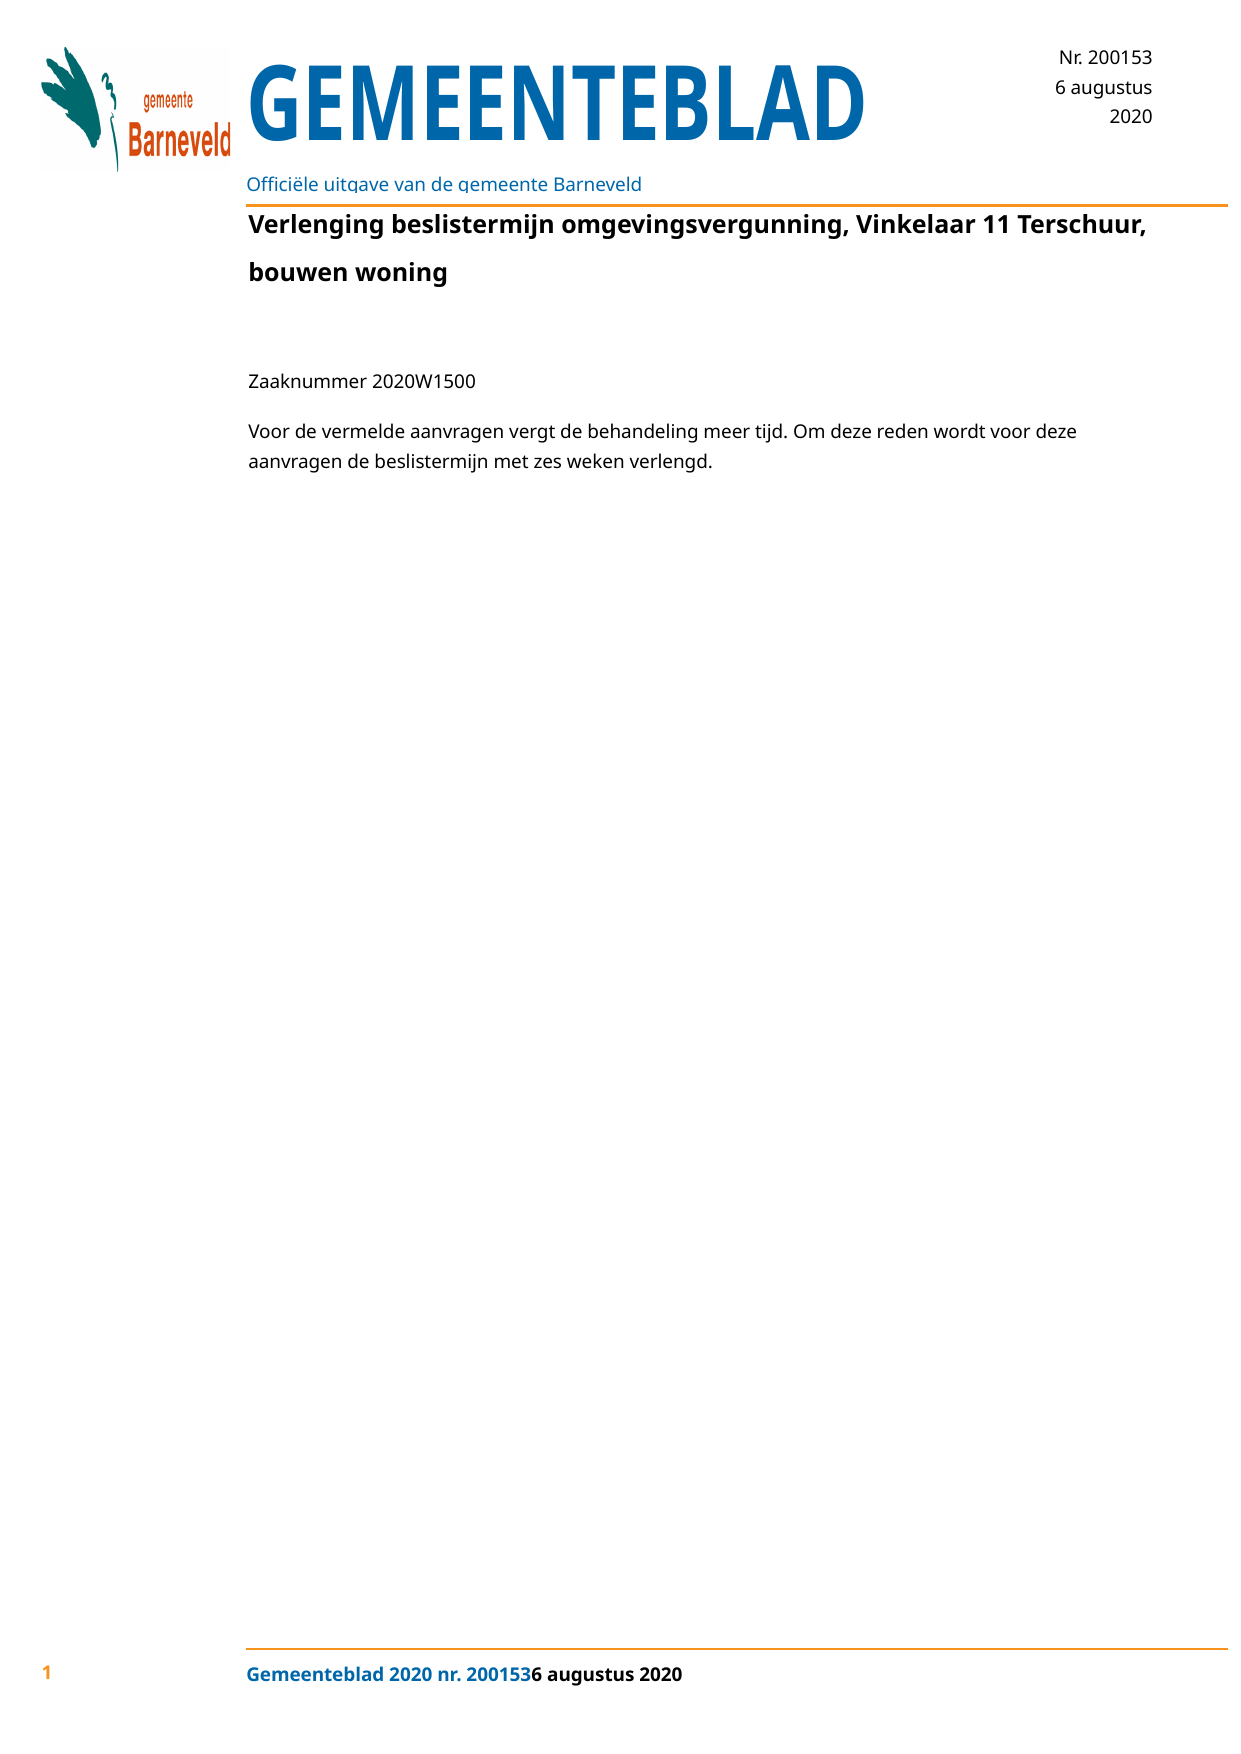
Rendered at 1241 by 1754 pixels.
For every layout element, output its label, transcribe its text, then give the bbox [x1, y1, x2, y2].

picture [41, 47, 231, 172]
text Verlenging beslistermijn omgevingsvergunning, Vinkelaar 11 Terschuur, bouwen woning [248, 207, 1152, 288]
text Zaaknummer 2020W1500 [248, 368, 1152, 394]
text Voor de vermelde aanvragen vergt de behandeling meer tijd. Om deze reden wordt voor deze aanvragen de beslistermijn met zes weken verlengd. [248, 419, 1152, 474]
